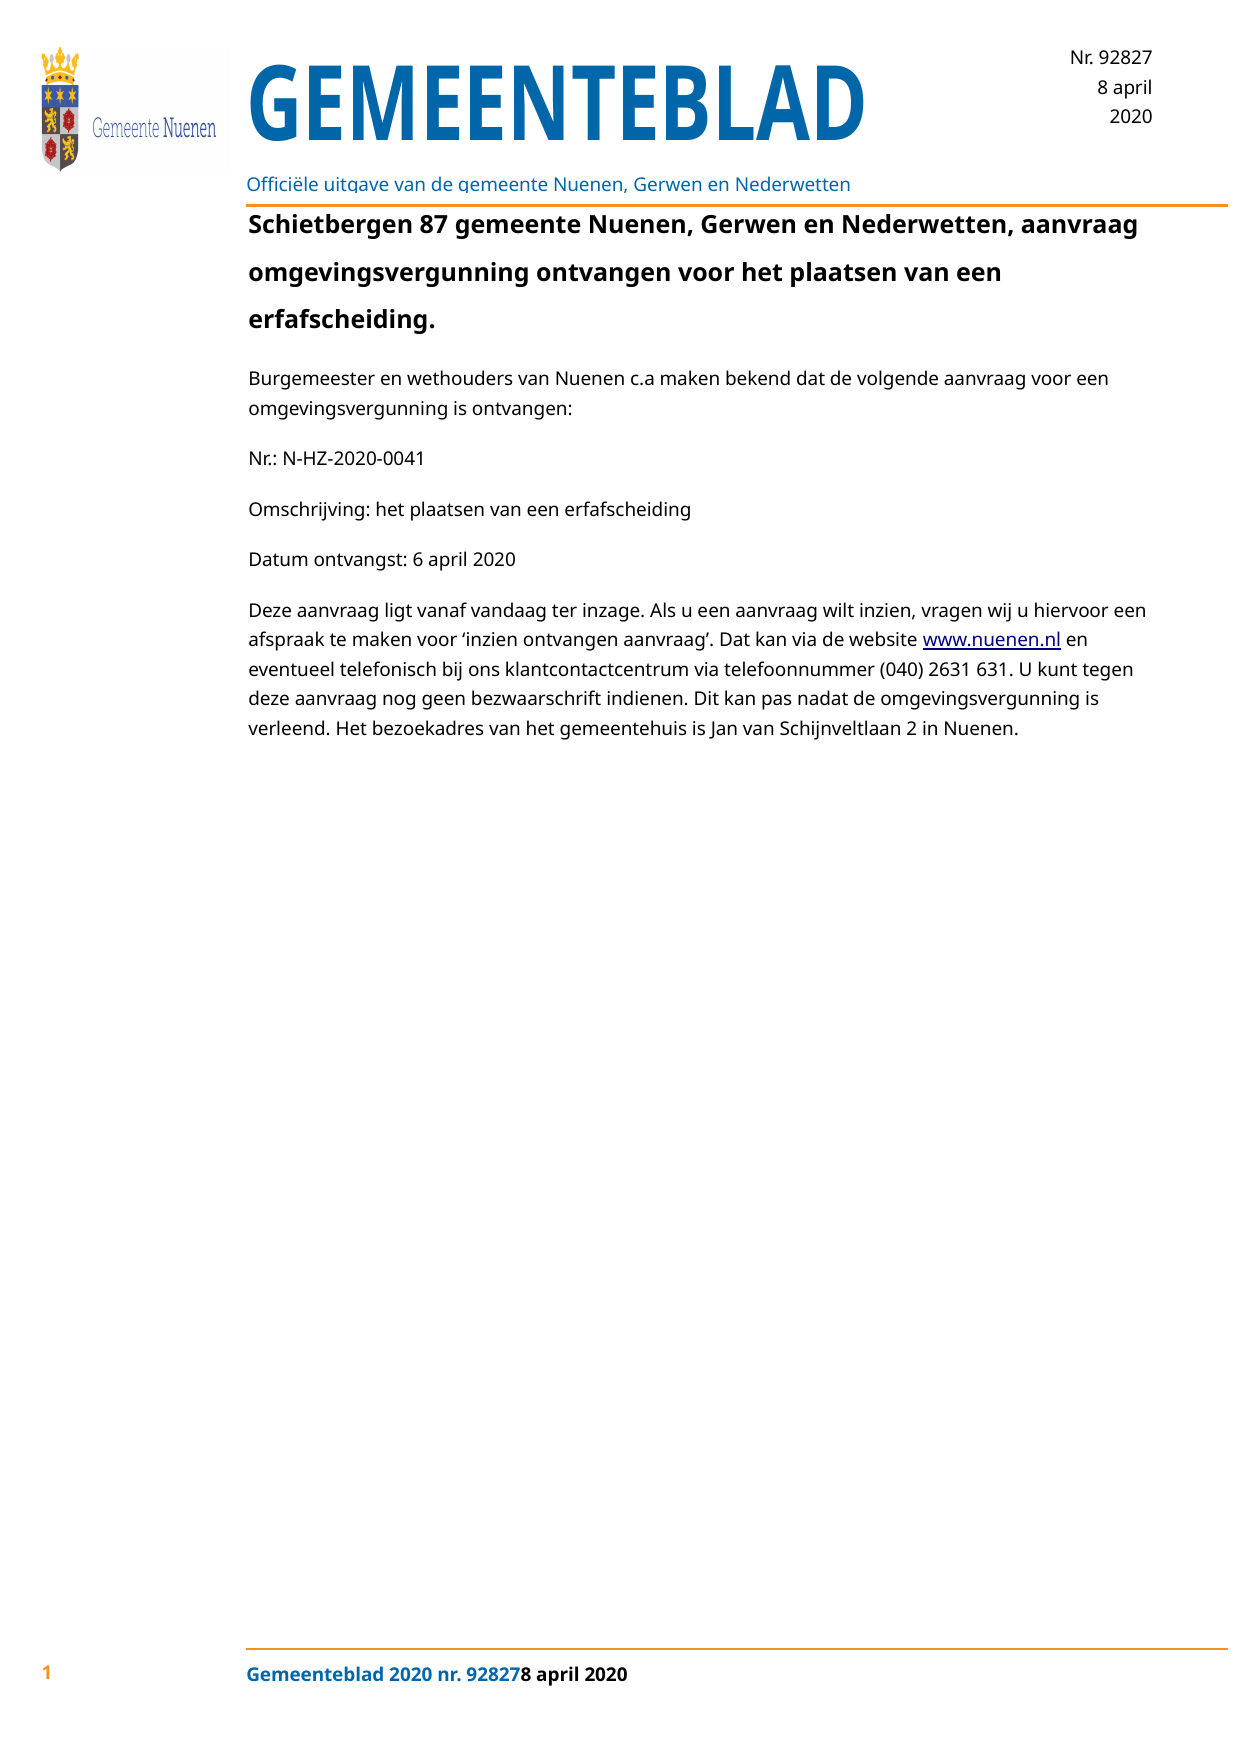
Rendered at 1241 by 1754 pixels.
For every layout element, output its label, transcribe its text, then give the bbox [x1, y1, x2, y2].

text Nr.: N-HZ-2020-0041 [248, 446, 1152, 471]
text Burgemeester en wethouders van Nuenen c.a maken bekend dat de volgende aanvraag voor een omgevingsvergunning is ontvangen: [248, 366, 1152, 421]
picture [41, 47, 231, 172]
text Omschrijving: het plaatsen van een erfafscheiding [248, 496, 1152, 522]
text Datum ontvangst: 6 april 2020 [248, 546, 1152, 572]
text Deze aanvraag ligt vanaf vandaag ter inzage. Als u een aanvraag wilt inzien, vragen wij u hiervoor een afspraak te maken voor ‘inzien ontvangen aanvraag’. Dat kan via de website www.nuenen.nl en eventueel telefonisch bij ons klantcontactcentrum via telefoonnummer (040) 2631 631. U kunt tegen deze aanvraag nog geen bezwaarschrift indienen. Dit kan pas nadat de omgevingsvergunning is verleend. Het bezoekadres van het gemeentehuis is Jan van Schijnveltlaan 2 in Nuenen. [248, 597, 1152, 741]
text Schietbergen 87 gemeente Nuenen, Gerwen en Nederwetten, aanvraag omgevingsvergunning ontvangen voor het plaatsen van een erfafscheiding. [248, 207, 1152, 336]
